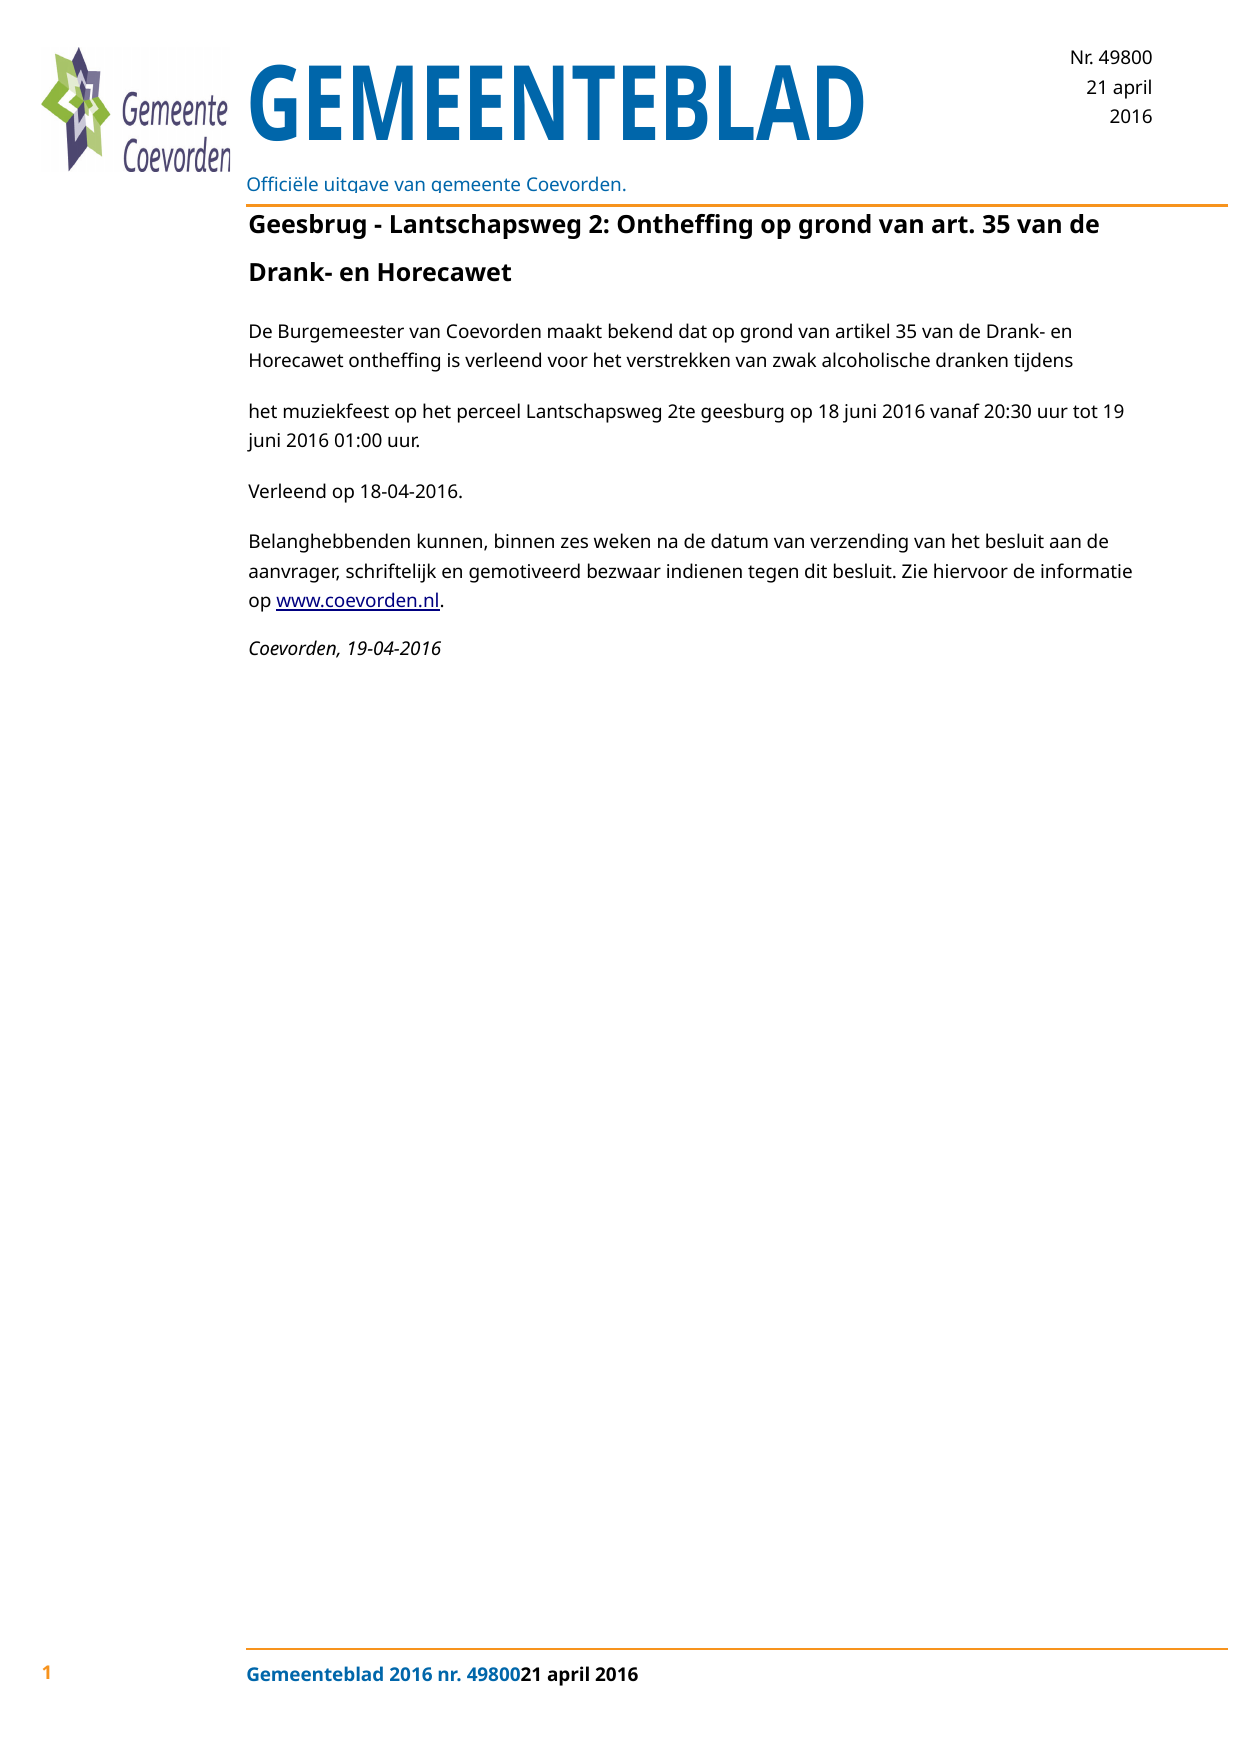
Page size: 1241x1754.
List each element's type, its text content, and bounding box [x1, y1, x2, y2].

text Verleend op 18-04-2016. [248, 478, 1152, 504]
text het muziekfeest op het perceel Lantschapsweg 2te geesburg op 18 juni 2016 vanaf 20:30 uur tot 19 juni 2016 01:00 uur. [248, 398, 1152, 453]
text Geesbrug - Lantschapsweg 2: Ontheffing op grond van art. 35 van de Drank- en Horecawet [248, 207, 1152, 288]
text De Burgemeester van Coevorden maakt bekend dat op grond van artikel 35 van de Drank- en Horecawet ontheffing is verleend voor het verstrekken van zwak alcoholische dranken tijdens [248, 318, 1152, 373]
text Belanghebbenden kunnen, binnen zes weken na de datum van verzending van het besluit aan de aanvrager, schriftelijk en gemotiveerd bezwaar indienen tegen dit besluit. Zie hiervoor de informatie op www.coevorden.nl. [248, 528, 1152, 613]
text Coevorden, 19-04-2016 [248, 635, 1152, 661]
picture [41, 47, 231, 172]
